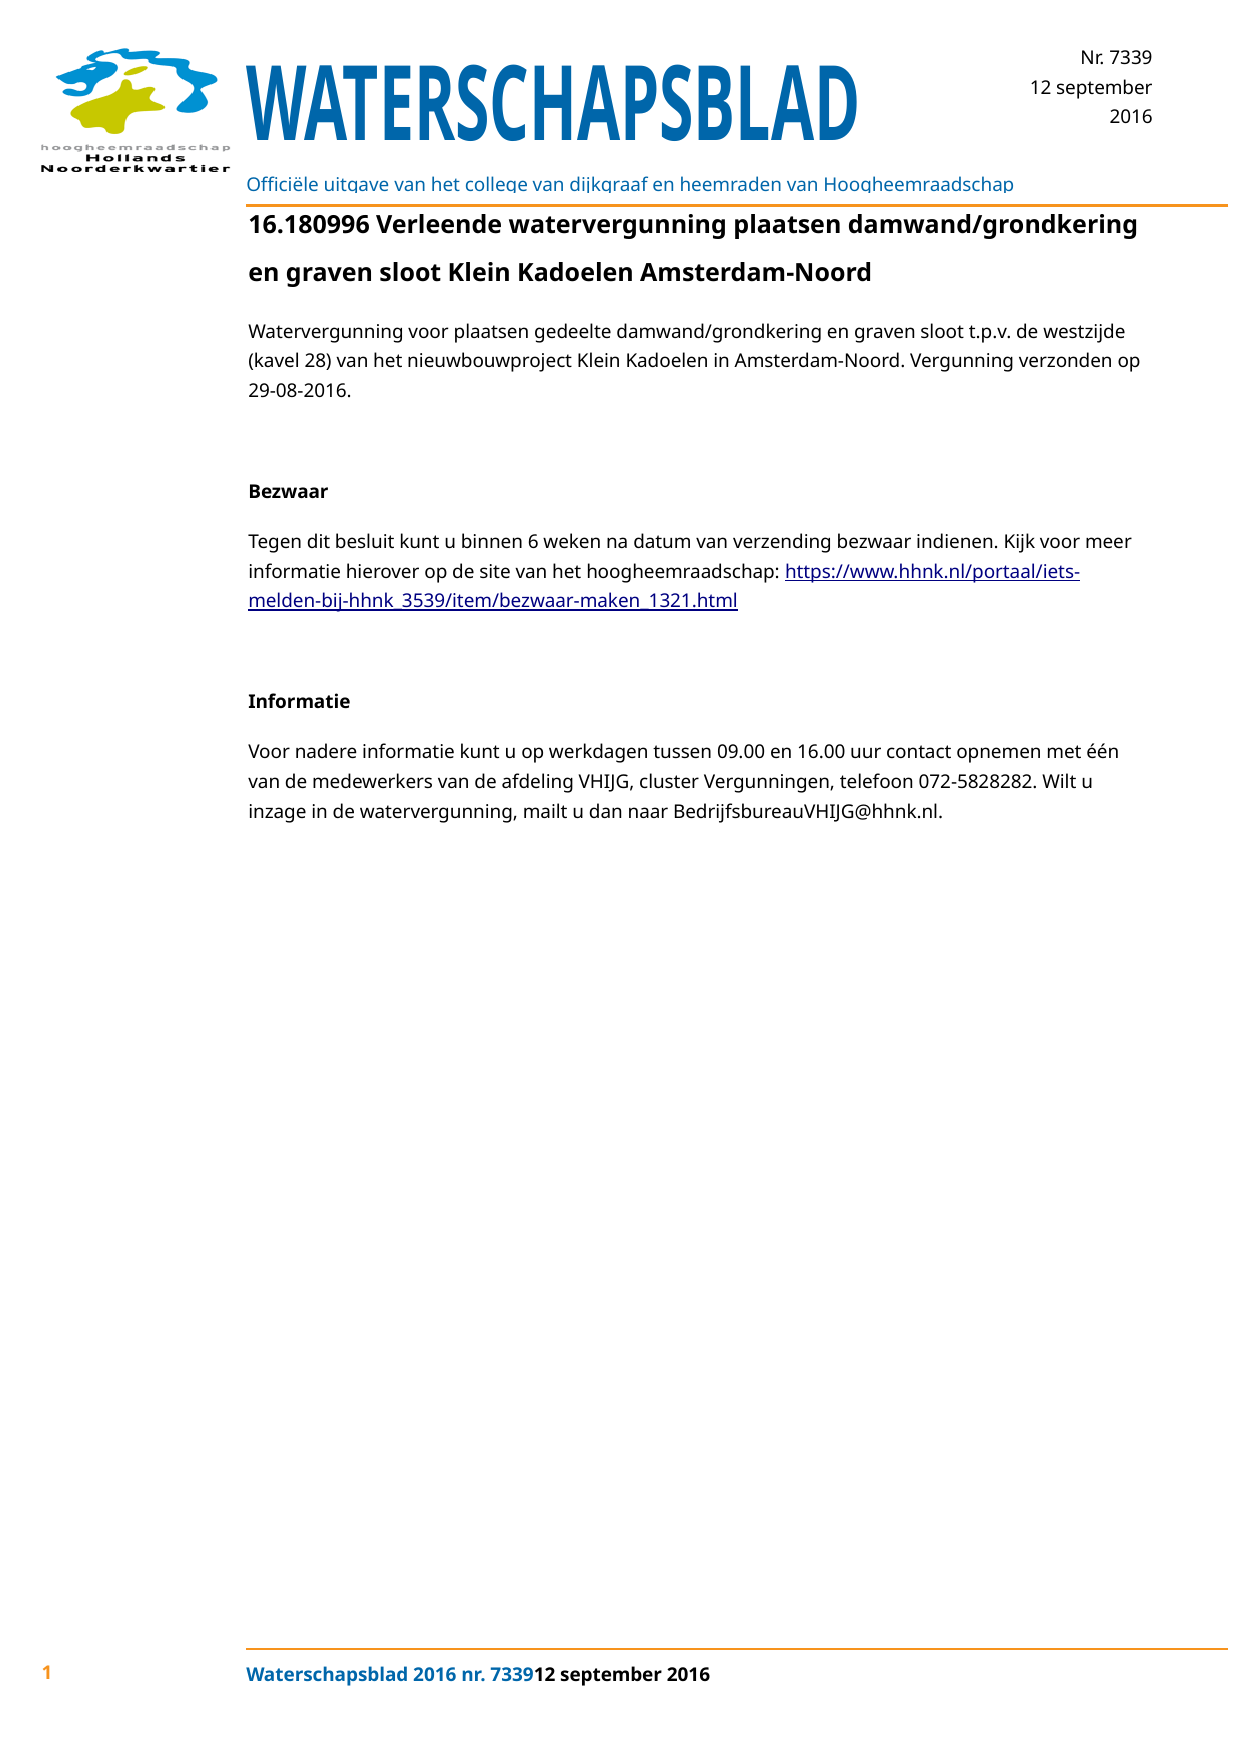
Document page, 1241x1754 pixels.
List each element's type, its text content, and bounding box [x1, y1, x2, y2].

picture [41, 47, 231, 172]
text 16.180996 Verleende watervergunning plaatsen damwand/grondkering en graven sloot Klein Kadoelen Amsterdam-Noord [248, 207, 1152, 288]
text Informatie [248, 688, 1152, 714]
text Tegen dit besluit kunt u binnen 6 weken na datum van verzending bezwaar indienen. Kijk voor meer informatie hierover op de site van het hoogheemraadschap: https://www.hhnk.nl/portaal/iets-melden-bij-hhnk_3539/item/bezwaar-maken_1321.html [248, 528, 1152, 613]
text Watervergunning voor plaatsen gedeelte damwand/grondkering en graven sloot t.p.v. de westzijde (kavel 28) van het nieuwbouwproject Klein Kadoelen in Amsterdam-Noord. Vergunning verzonden op 29-08-2016. [248, 318, 1152, 403]
text Bezwaar [248, 478, 1152, 504]
text Voor nadere informatie kunt u op werkdagen tussen 09.00 en 16.00 uur contact opnemen met één van de medewerkers van de afdeling VHIJG, cluster Vergunningen, telefoon 072-5828282. Wilt u inzage in de watervergunning, mailt u dan naar BedrijfsbureauVHIJG@hhnk.nl. [248, 739, 1152, 824]
